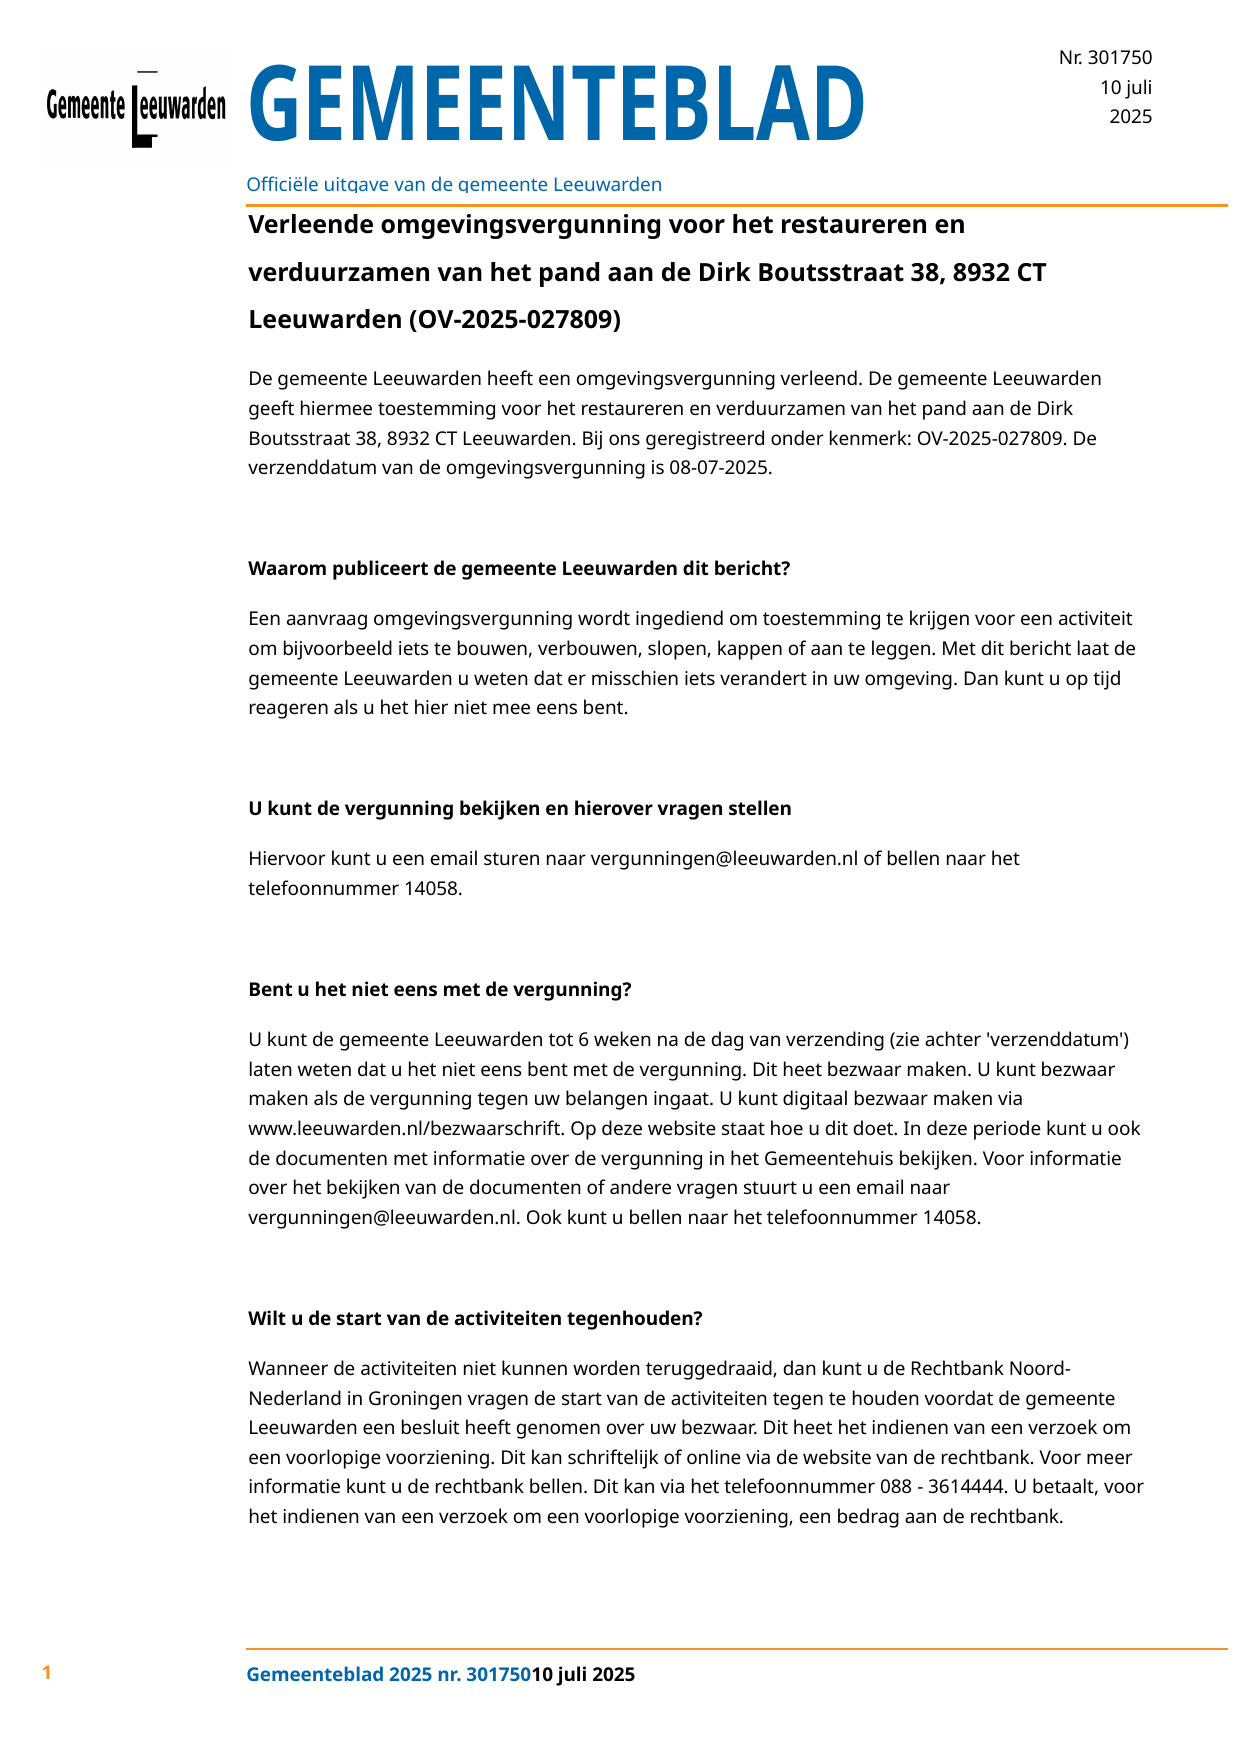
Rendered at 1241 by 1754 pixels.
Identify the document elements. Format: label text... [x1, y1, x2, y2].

text U kunt de gemeente Leeuwarden tot 6 weken na de dag van verzending (zie achter 'verzenddatum') laten weten dat u het niet eens bent met de vergunning. Dit heet bezwaar maken. U kunt bezwaar maken als de vergunning tegen uw belangen ingaat. U kunt digitaal bezwaar maken via www.leeuwarden.nl/bezwaarschrift. Op deze website staat hoe u dit doet. In deze periode kunt u ook de documenten met informatie over de vergunning in het Gemeentehuis bekijken. Voor informatie over het bekijken van de documenten of andere vragen stuurt u een email naar vergunningen@leeuwarden.nl. Ook kunt u bellen naar het telefoonnummer 14058. [248, 1026, 1152, 1229]
text Verleende omgevingsvergunning voor het restaureren en verduurzamen van het pand aan de Dirk Boutsstraat 38, 8932 CT Leeuwarden (OV-2025-027809) [248, 207, 1152, 336]
text Wanneer de activiteiten niet kunnen worden teruggedraaid, dan kunt u de Rechtbank Noord-Nederland in Groningen vragen de start van de activiteiten tegen te houden voordat de gemeente Leeuwarden een besluit heeft genomen over uw bezwaar. Dit heet het indienen van een verzoek om een voorlopige voorziening. Dit kan schriftelijk of online via de website van de rechtbank. Voor meer informatie kunt u de rechtbank bellen. Dit kan via het telefoonnummer 088 - 3614444. U betaalt, voor het indienen van een verzoek om een voorlopige voorziening, een bedrag aan de rechtbank. [248, 1355, 1152, 1529]
picture [41, 47, 231, 172]
text Waarom publiceert de gemeente Leeuwarden dit bericht? [248, 555, 1152, 581]
text Hiervoor kunt u een email sturen naar vergunningen@leeuwarden.nl of bellen naar het telefoonnummer 14058. [248, 846, 1152, 901]
text Wilt u de start van de activiteiten tegenhouden? [248, 1305, 1152, 1330]
text Een aanvraag omgevingsvergunning wordt ingediend om toestemming te krijgen voor een activiteit om bijvoorbeeld iets te bouwen, verbouwen, slopen, kappen of aan te leggen. Met dit bericht laat de gemeente Leeuwarden u weten dat er misschien iets verandert in uw omgeving. Dan kunt u op tijd reageren als u het hier niet mee eens bent. [248, 606, 1152, 720]
text Bent u het niet eens met de vergunning? [248, 976, 1152, 1002]
text De gemeente Leeuwarden heeft een omgevingsvergunning verleend. De gemeente Leeuwarden geeft hiermee toestemming voor het restaureren en verduurzamen van het pand aan de Dirk Boutsstraat 38, 8932 CT Leeuwarden. Bij ons geregistreerd onder kenmerk: OV-2025-027809. De verzenddatum van de omgevingsvergunning is 08-07-2025. [248, 366, 1152, 480]
text U kunt de vergunning bekijken en hierover vragen stellen [248, 795, 1152, 821]
